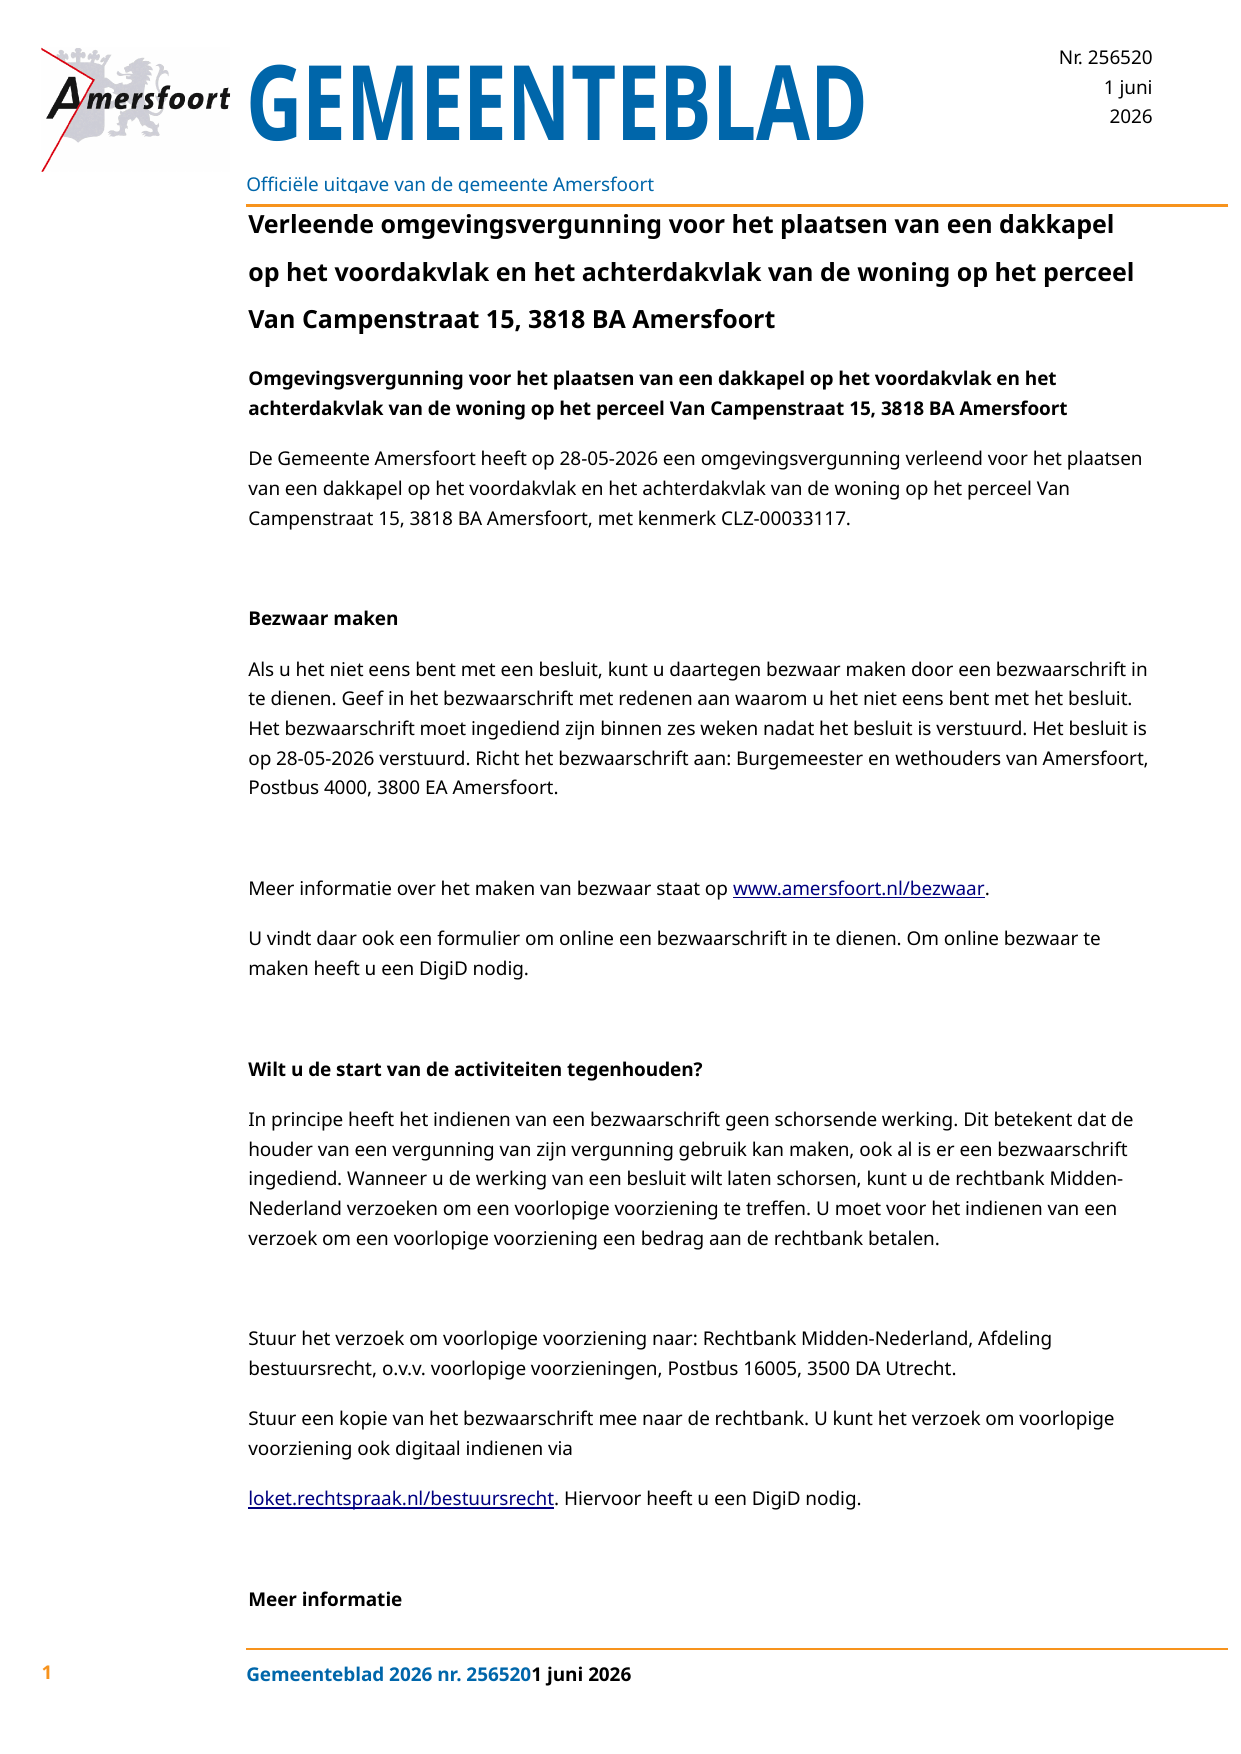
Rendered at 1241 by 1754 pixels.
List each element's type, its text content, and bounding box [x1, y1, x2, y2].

text Verleende omgevingsvergunning voor het plaatsen van een dakkapel op het voordakvlak en het achterdakvlak van de woning op het perceel Van Campenstraat 15, 3818 BA Amersfoort [248, 207, 1152, 336]
text De Gemeente Amersfoort heeft op 28-05-2026 een omgevingsvergunning verleend voor het plaatsen van een dakkapel op het voordakvlak en het achterdakvlak van de woning op het perceel Van Campenstraat 15, 3818 BA Amersfoort, met kenmerk CLZ-00033117. [248, 446, 1152, 530]
text Stuur een kopie van het bezwaarschrift mee naar de rechtbank. U kunt het verzoek om voorlopige voorziening ook digitaal indienen via [248, 1406, 1152, 1461]
text U vindt daar ook een formulier om online een bezwaarschrift in te dienen. Om online bezwaar te maken heeft u een DigiD nodig. [248, 926, 1152, 981]
text Meer informatie over het maken van bezwaar staat op www.amersfoort.nl/bezwaar. [248, 875, 1152, 901]
text Als u het niet eens bent met een besluit, kunt u daartegen bezwaar maken door een bezwaarschrift in te dienen. Geef in het bezwaarschrift met redenen aan waarom u het niet eens bent met het besluit. Het bezwaarschrift moet ingediend zijn binnen zes weken nadat het besluit is verstuurd. Het besluit is op 28-05-2026 verstuurd. Richt het bezwaarschrift aan: Burgemeester en wethouders van Amersfoort, Postbus 4000, 3800 EA Amersfoort. [248, 656, 1152, 800]
text loket.rechtspraak.nl/bestuursrecht. Hiervoor heeft u een DigiD nodig. [248, 1486, 1152, 1511]
text Stuur het verzoek om voorlopige voorziening naar: Rechtbank Midden-Nederland, Afdeling bestuursrecht, o.v.v. voorlopige voorzieningen, Postbus 16005, 3500 DA Utrecht. [248, 1326, 1152, 1381]
picture [41, 47, 231, 172]
text Bezwaar maken [248, 606, 1152, 631]
text Omgevingsvergunning voor het plaatsen van een dakkapel op het voordakvlak en het achterdakvlak van de woning op het perceel Van Campenstraat 15, 3818 BA Amersfoort [248, 366, 1152, 421]
text Wilt u de start van de activiteiten tegenhouden? [248, 1056, 1152, 1082]
text In principe heeft het indienen van een bezwaarschrift geen schorsende werking. Dit betekent dat de houder van een vergunning van zijn vergunning gebruik kan maken, ook al is er een bezwaarschrift ingediend. Wanneer u de werking van een besluit wilt laten schorsen, kunt u de rechtbank Midden-Nederland verzoeken om een voorlopige voorziening te treffen. U moet voor het indienen van een verzoek om een voorlopige voorziening een bedrag aan de rechtbank betalen. [248, 1106, 1152, 1250]
text Meer informatie [248, 1586, 1152, 1612]
